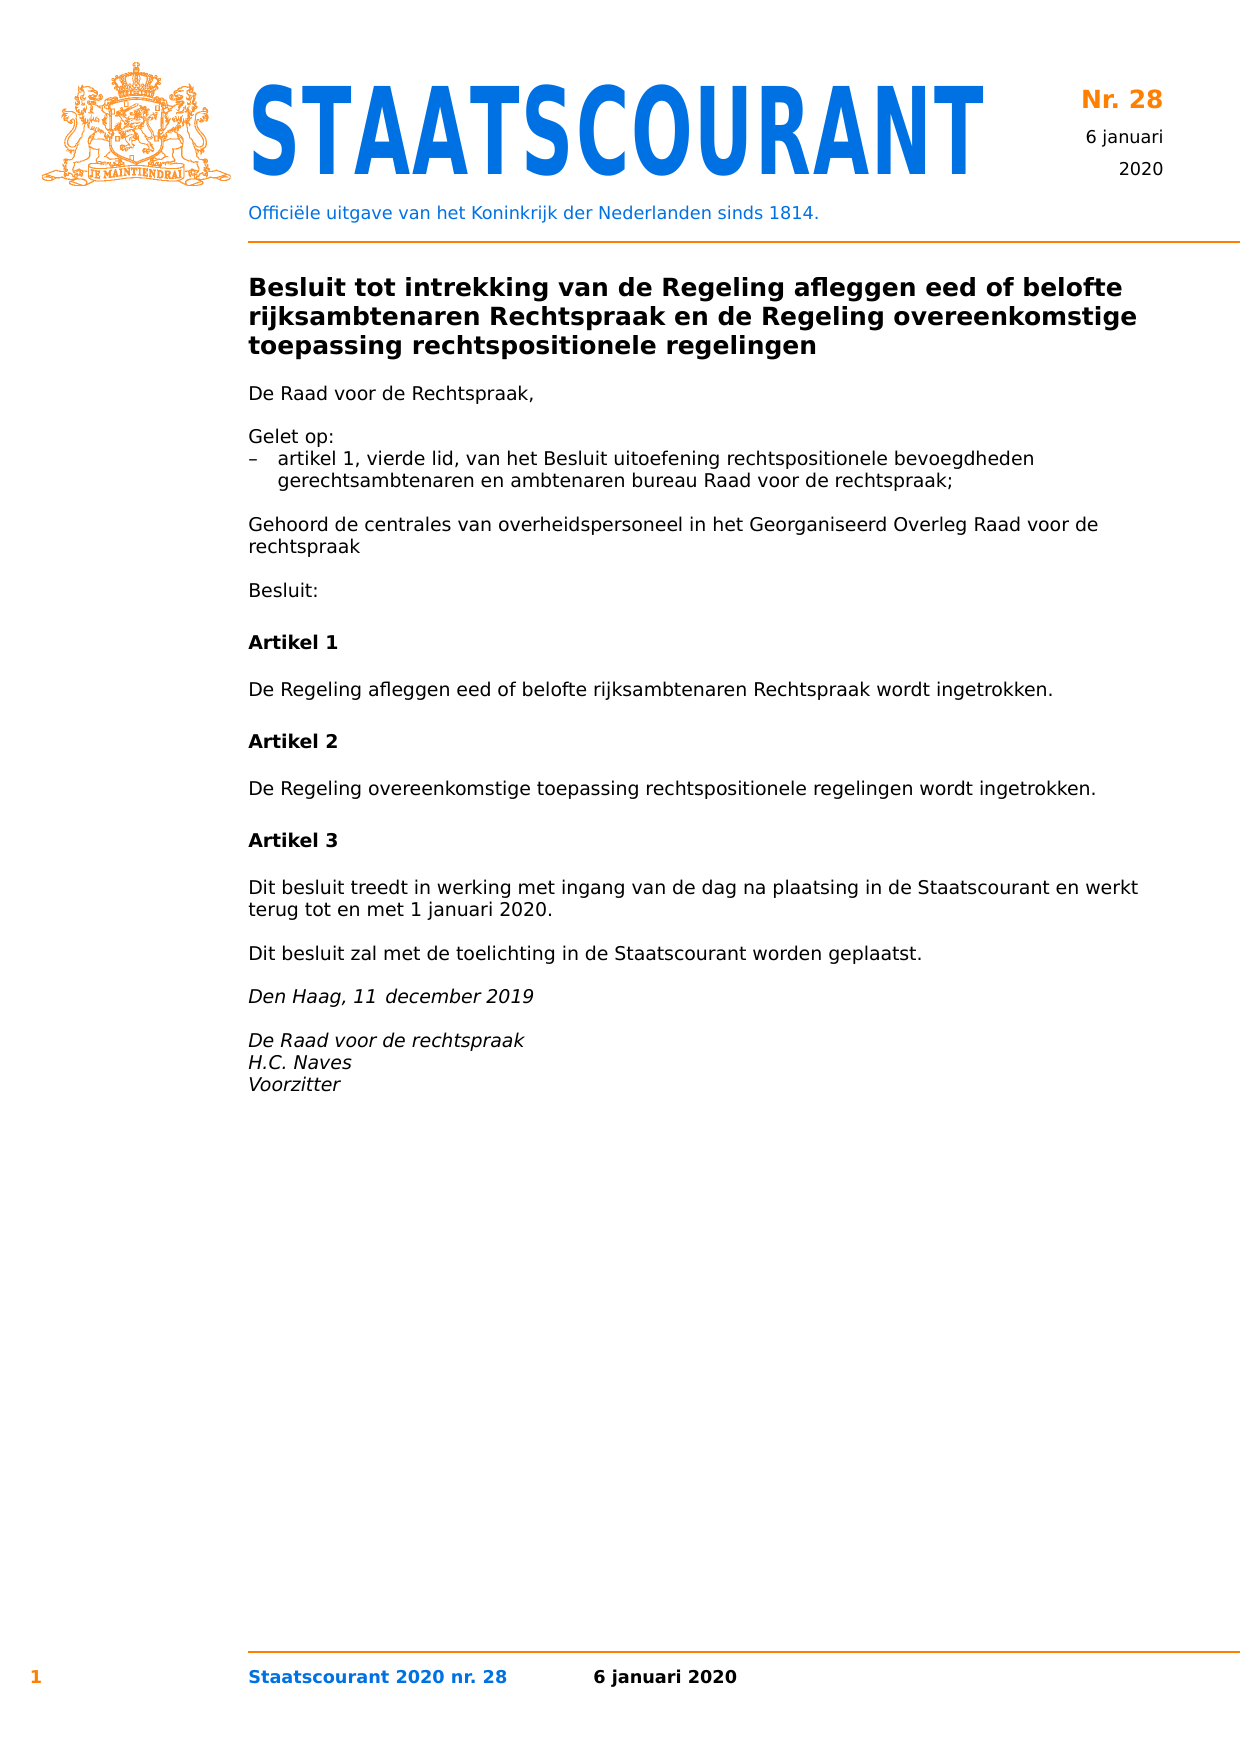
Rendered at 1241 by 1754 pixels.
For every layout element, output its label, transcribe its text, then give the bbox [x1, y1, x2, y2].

text – artikel 1, vierde lid, van het Besluit uitoefening rechtspositionele bevoegdheden gerechtsambtenaren en ambtenaren bureau Raad voor de rechtspraak; [248, 448, 1163, 492]
text Den Haag, 11 december 2019 [248, 986, 1163, 1008]
subtitle Artikel 1 [248, 632, 1163, 654]
text Gelet op: [248, 426, 1163, 448]
table_cell 2020 [998, 153, 1240, 203]
text De Raad voor de Rechtspraak, [248, 382, 1163, 404]
text Dit besluit zal met de toelichting in de Staatscourant worden geplaatst. [248, 943, 1163, 964]
text Gehoord de centrales van overheidspersoneel in het Georganiseerd Overleg Raad voor de rechtspraak [248, 514, 1163, 558]
subtitle Artikel 3 [248, 830, 1163, 852]
text De Regeling overeenkomstige toepassing rechtspositionele regelingen wordt ingetrokken. [248, 778, 1163, 800]
text De Raad voor de rechtspraak H.C. Naves Voorzitter [248, 1030, 1163, 1096]
table_header STAATSCOURANT [248, 62, 998, 203]
text Dit besluit treedt in werking met ingang van de dag na plaatsing in de Staatscourant en werkt terug tot en met 1 januari 2020. [248, 877, 1163, 921]
table_header [25, 62, 248, 241]
text De Regeling afleggen eed of belofte rijksambtenaren Rechtspraak wordt ingetrokken. [248, 679, 1163, 701]
table_cell Officiële uitgave van het Koninkrijk der Nederlanden sinds 1814. [248, 203, 1240, 241]
subtitle Besluit tot intrekking van de Regeling afleggen eed of belofte rijksambtenaren Rechtspraak en de Regeling overeenkomstige toepassing rechtspositionele regelingen [248, 273, 1163, 361]
text Besluit: [248, 580, 1163, 602]
table_cell 6 januari [998, 121, 1240, 153]
table_header Nr. 28 [998, 62, 1240, 121]
subtitle Artikel 2 [248, 731, 1163, 753]
picture [41, 62, 231, 186]
